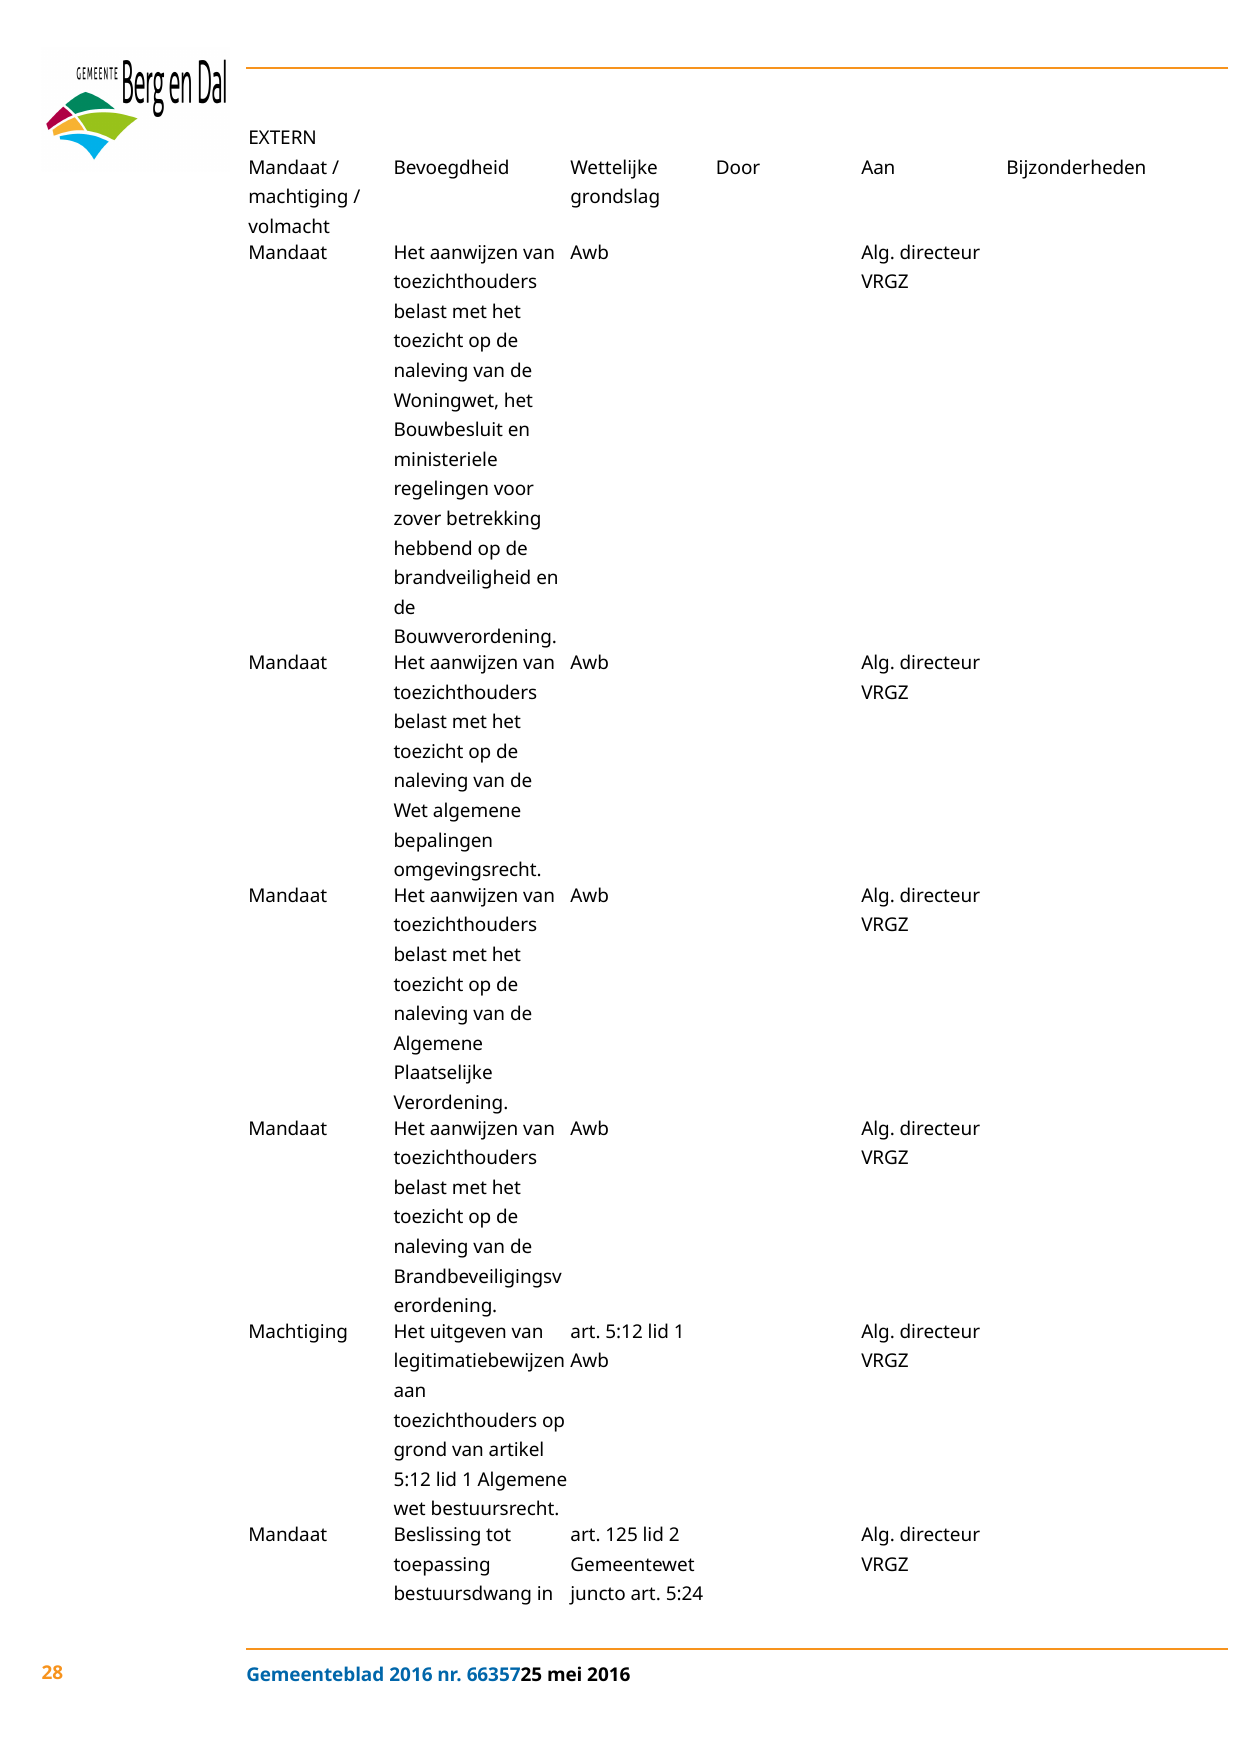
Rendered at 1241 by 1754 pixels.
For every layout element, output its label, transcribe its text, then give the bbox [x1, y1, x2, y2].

table_cell Het aanwijzen van toezichthouders belast met het toezicht op de naleving van de Wet algemene bepalingen omgevingsrecht. [393, 649, 570, 882]
table_header Bevoegdheid [393, 154, 570, 239]
table_cell Awb [570, 1115, 716, 1318]
table_cell Mandaat [248, 882, 393, 1115]
table_header Bijzonderheden [1006, 154, 1152, 239]
table_cell [716, 1115, 861, 1318]
table_cell [1006, 1521, 1152, 1606]
table_cell Mandaat [248, 1115, 393, 1318]
table_header Wettelijke grondslag [570, 154, 716, 239]
table_cell [1006, 1318, 1152, 1521]
table_cell Awb [570, 649, 716, 882]
table_cell Machtiging [248, 1318, 393, 1521]
table_cell Alg. directeur VRGZ [861, 1521, 1006, 1606]
table_cell Alg. directeur VRGZ [861, 239, 1006, 649]
table_cell Awb [570, 239, 716, 649]
table_cell art. 125 lid 2 Gemeentewet juncto art. 5:24 [570, 1521, 716, 1606]
table_cell Alg. directeur VRGZ [861, 1318, 1006, 1521]
table_cell Alg. directeur VRGZ [861, 882, 1006, 1115]
table_cell [1006, 882, 1152, 1115]
table_cell [1006, 649, 1152, 882]
table_header Mandaat / machtiging / volmacht [248, 154, 393, 239]
table_cell Alg. directeur VRGZ [861, 649, 1006, 882]
table_cell art. 5:12 lid 1 Awb [570, 1318, 716, 1521]
table_cell Mandaat [248, 649, 393, 882]
table_cell [1006, 1115, 1152, 1318]
table_cell [716, 239, 861, 649]
table_cell [716, 1318, 861, 1521]
table_cell [1006, 239, 1152, 649]
text EXTERN [248, 124, 1152, 150]
table_cell Het uitgeven van legitimatiebewijzen aan toezichthouders op grond van artikel 5:12 lid 1 Algemene wet bestuursrecht. [393, 1318, 570, 1521]
table_cell [716, 882, 861, 1115]
table_cell Awb [570, 882, 716, 1115]
table_cell Mandaat [248, 1521, 393, 1606]
table_header Aan [861, 154, 1006, 239]
table_cell Het aanwijzen van toezichthouders belast met het toezicht op de naleving van de Brandbeveiligingsverordening. [393, 1115, 570, 1318]
picture [41, 47, 231, 172]
table_cell [716, 1521, 861, 1606]
table_header Door [716, 154, 861, 239]
table_cell [716, 649, 861, 882]
table_cell Alg. directeur VRGZ [861, 1115, 1006, 1318]
table_cell Het aanwijzen van toezichthouders belast met het toezicht op de naleving van de Algemene Plaatselijke Verordening. [393, 882, 570, 1115]
table_cell Beslissing tot toepassing bestuursdwang in [393, 1521, 570, 1606]
table_cell Het aanwijzen van toezichthouders belast met het toezicht op de naleving van de Woningwet, het Bouwbesluit en ministeriele regelingen voor zover betrekking hebbend op de brandveiligheid en de Bouwverordening. [393, 239, 570, 649]
table_cell Mandaat [248, 239, 393, 649]
